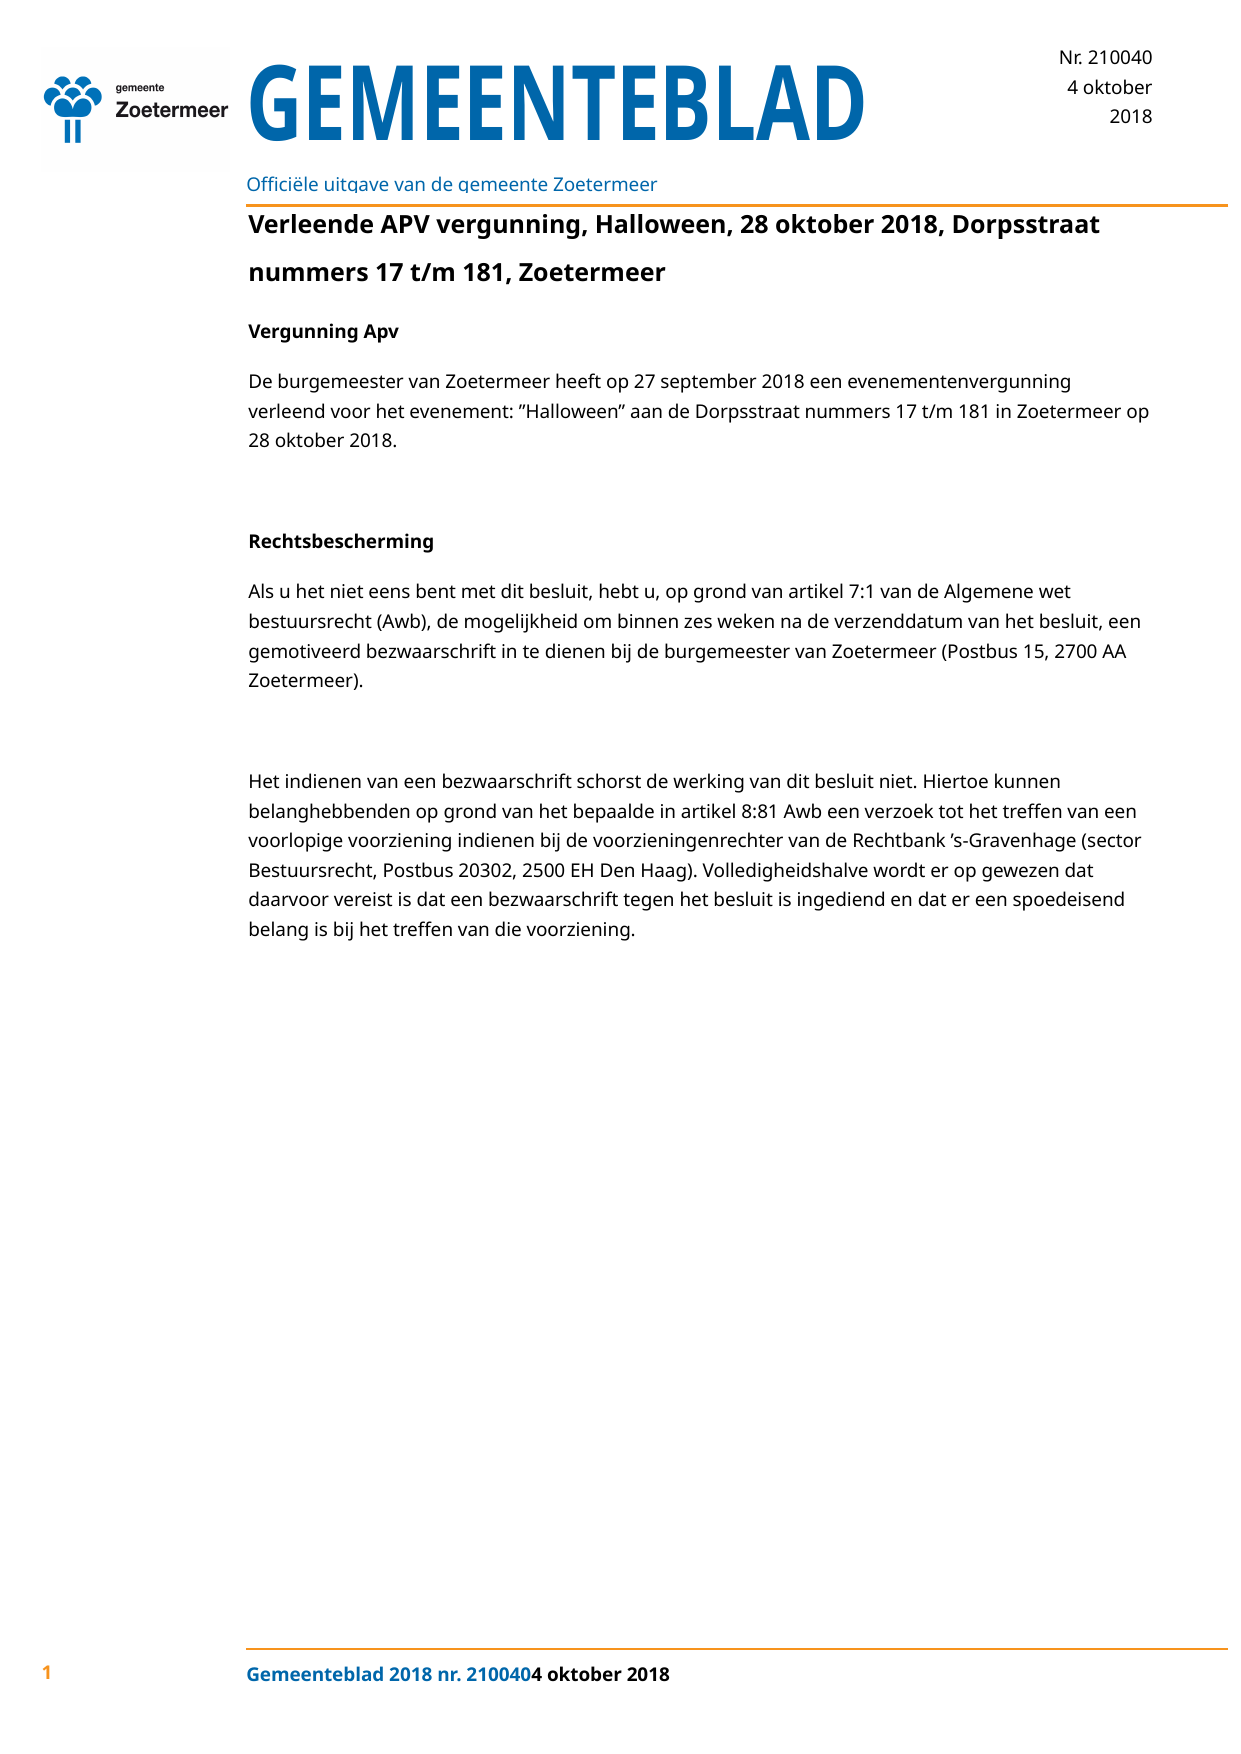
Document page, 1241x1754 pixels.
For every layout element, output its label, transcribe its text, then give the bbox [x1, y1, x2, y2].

text Het indienen van een bezwaarschrift schorst de werking van dit besluit niet. Hiertoe kunnen belanghebbenden op grond van het bepaalde in artikel 8:81 Awb een verzoek tot het treffen van een voorlopige voorziening indienen bij de voorzieningenrechter van de Rechtbank ’s-Gravenhage (sector Bestuursrecht, Postbus 20302, 2500 EH Den Haag). Volledigheidshalve wordt er op gewezen dat daarvoor vereist is dat een bezwaarschrift tegen het besluit is ingediend en dat er een spoedeisend belang is bij het treffen van die voorziening. [248, 768, 1152, 942]
picture [41, 47, 231, 172]
text Als u het niet eens bent met dit besluit, hebt u, op grond van artikel 7:1 van de Algemene wet bestuursrecht (Awb), de mogelijkheid om binnen zes weken na de verzenddatum van het besluit, een gemotiveerd bezwaarschrift in te dienen bij de burgemeester van Zoetermeer (Postbus 15, 2700 AA Zoetermeer). [248, 579, 1152, 693]
text Rechtsbescherming [248, 528, 1152, 554]
text Vergunning Apv [248, 318, 1152, 344]
text De burgemeester van Zoetermeer heeft op 27 september 2018 een evenementenvergunning verleend voor het evenement: ”Halloween” aan de Dorpsstraat nummers 17 t/m 181 in Zoetermeer op 28 oktober 2018. [248, 368, 1152, 453]
text Verleende APV vergunning, Halloween, 28 oktober 2018, Dorpsstraat nummers 17 t/m 181, Zoetermeer [248, 207, 1152, 288]
